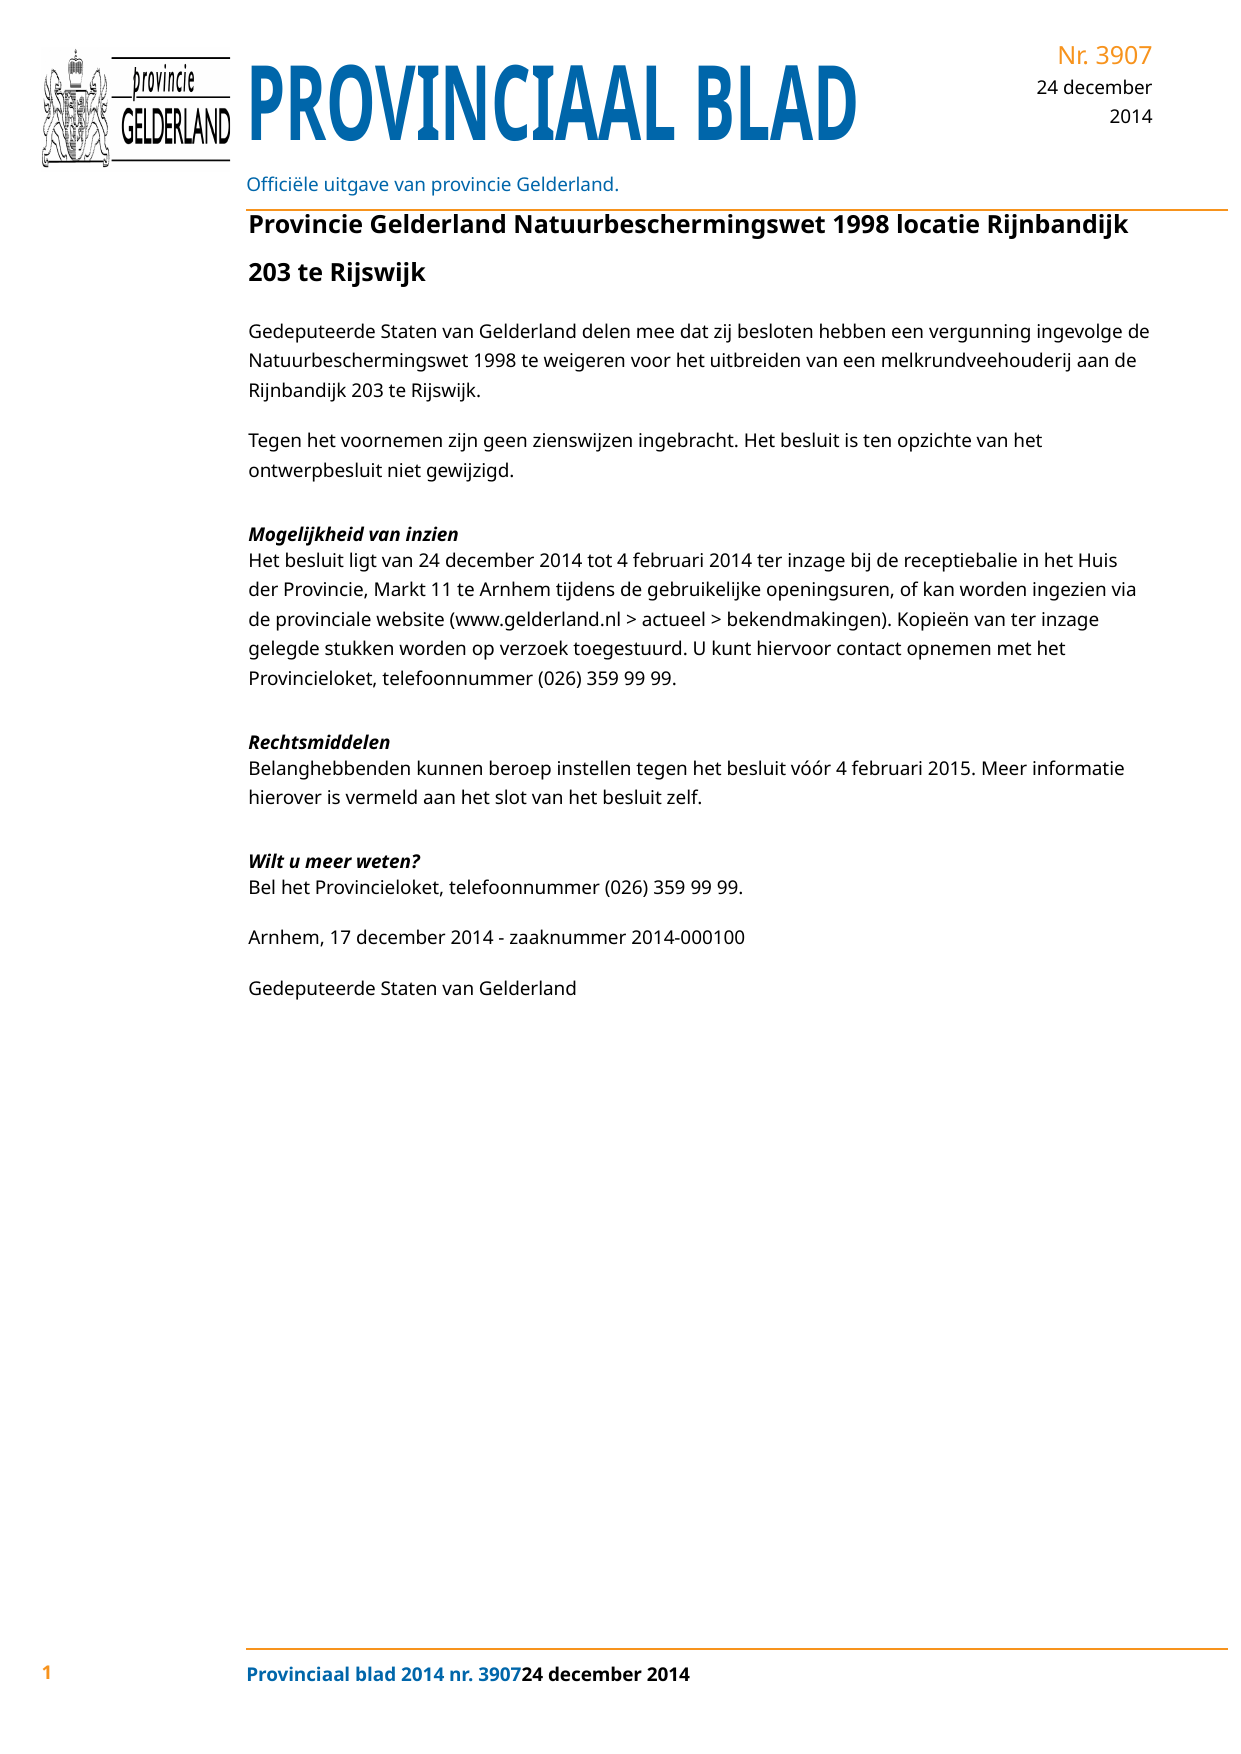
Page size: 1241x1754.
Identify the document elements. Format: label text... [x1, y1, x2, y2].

text Belanghebbenden kunnen beroep instellen tegen het besluit vóór 4 februari 2015. Meer informatie hierover is vermeld aan het slot van het besluit zelf. [248, 755, 1152, 810]
text Gedeputeerde Staten van Gelderland delen mee dat zij besloten hebben een vergunning ingevolge de Natuurbeschermingswet 1998 te weigeren voor het uitbreiden van een melkrundveehouderij aan de Rijnbandijk 203 te Rijswijk. [248, 318, 1152, 403]
text Rechtsmiddelen [248, 729, 1152, 755]
text Het besluit ligt van 24 december 2014 tot 4 februari 2014 ter inzage bij de receptiebalie in het Huis der Provincie, Markt 11 te Arnhem tijdens de gebruikelijke openingsuren, of kan worden ingezien via de provinciale website (www.gelderland.nl > actueel > bekendmakingen). Kopieën van ter inzage gelegde stukken worden op verzoek toegestuurd. U kunt hiervoor contact opnemen met het Provincieloket, telefoonnummer (026) 359 99 99. [248, 547, 1152, 691]
text Provincie Gelderland Natuurbeschermingswet 1998 locatie Rijnbandijk 203 te Rijswijk [248, 211, 1152, 288]
text Bel het Provincieloket, telefoonnummer (026) 359 99 99. [248, 874, 1152, 900]
text Gedeputeerde Staten van Gelderland [248, 975, 1152, 1001]
text Tegen het voornemen zijn geen zienswijzen ingebracht. Het besluit is ten opzichte van het ontwerpbesluit niet gewijzigd. [248, 427, 1152, 483]
text Arnhem, 17 december 2014 - zaaknummer 2014-000100 [248, 924, 1152, 950]
picture [41, 47, 231, 172]
text Wilt u meer weten? [248, 848, 1152, 874]
text Mogelijkheid van inzien [248, 521, 1152, 547]
